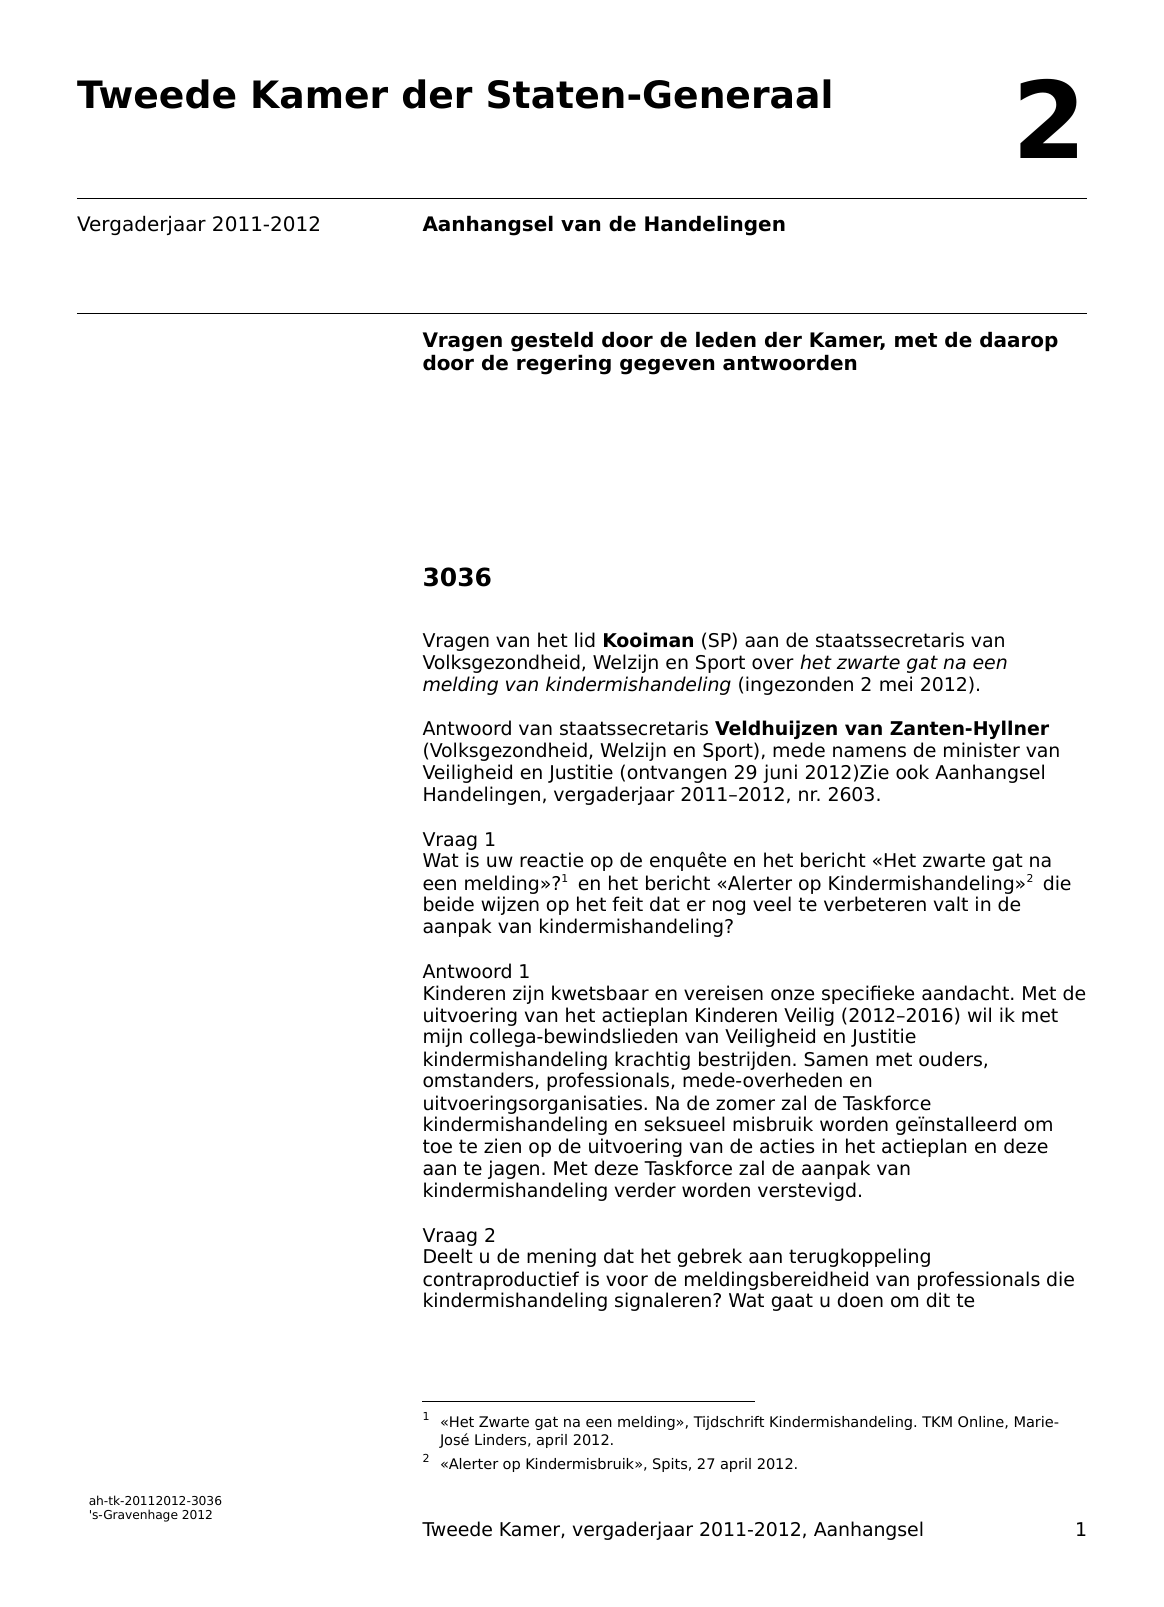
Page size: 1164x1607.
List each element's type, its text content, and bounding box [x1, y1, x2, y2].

text ah-tk-20112012-3036 [88, 1494, 323, 1508]
text Vraag 2 [422, 1224, 1087, 1246]
table_cell Vragen gesteld door de leden der Kamer, met de daarop door de regering gegeven antwoorden [422, 314, 1087, 375]
text Deelt u de mening dat het gebrek aan terugkoppeling contraproductief is voor de meldingsbereidheid van professionals die kindermishandeling signaleren? Wat gaat u doen om dit te [422, 1246, 1087, 1312]
text 3036 [422, 563, 1087, 592]
table_header 2 [886, 59, 1087, 198]
text Vraag 1 [422, 828, 1087, 850]
text Antwoord 1 [422, 961, 1087, 982]
text Vragen van het lid Kooiman (SP) aan de staatssecretaris van Volksgezondheid, Welzijn en Sport over het zwarte gat na een melding van kindermishandeling (ingezonden 2 mei 2012). [422, 630, 1087, 696]
text «Alerter op Kindermisbruik», Spits, 27 april 2012. [422, 1452, 1087, 1474]
table_cell [77, 314, 422, 375]
table_header Tweede Kamer der Staten-Generaal [77, 59, 886, 198]
text Antwoord van staatssecretaris Veldhuijzen van Zanten-Hyllner (Volksgezondheid, Welzijn en Sport), mede namens de minister van Veiligheid en Justitie (ontvangen 29 juni 2012)Zie ook Aanhangsel Handelingen, vergaderjaar 2011–2012, nr. 2603. [422, 718, 1087, 806]
table_cell Aanhangsel van de Handelingen [422, 199, 1087, 313]
text «Het Zwarte gat na een melding», Tijdschrift Kindermishandeling. TKM Online, Marie-José Linders, april 2012. [422, 1410, 1087, 1449]
table_cell Vergaderjaar 2011-2012 [77, 199, 422, 313]
text Kinderen zijn kwetsbaar en vereisen onze specifieke aandacht. Met de uitvoering van het actieplan Kinderen Veilig (2012–2016) wil ik met mijn collega-bewindslieden van Veiligheid en Justitie kindermishandeling krachtig bestrijden. Samen met ouders, omstanders, professionals, mede-overheden en uitvoeringsorganisaties. Na de zomer zal de Taskforce kindermishandeling en seksueel misbruik worden geïnstalleerd om toe te zien op de uitvoering van de acties in het actieplan en deze aan te jagen. Met deze Taskforce zal de aanpak van kindermishandeling verder worden verstevigd. [422, 982, 1087, 1202]
text Wat is uw reactie op de enquête en het bericht «Het zwarte gat na een melding»? en het bericht «Alerter op Kindermishandeling» die beide wijzen op het feit dat er nog veel te verbeteren valt in de aanpak van kindermishandeling? [422, 850, 1087, 938]
text 's-Gravenhage 2012 [88, 1508, 323, 1522]
